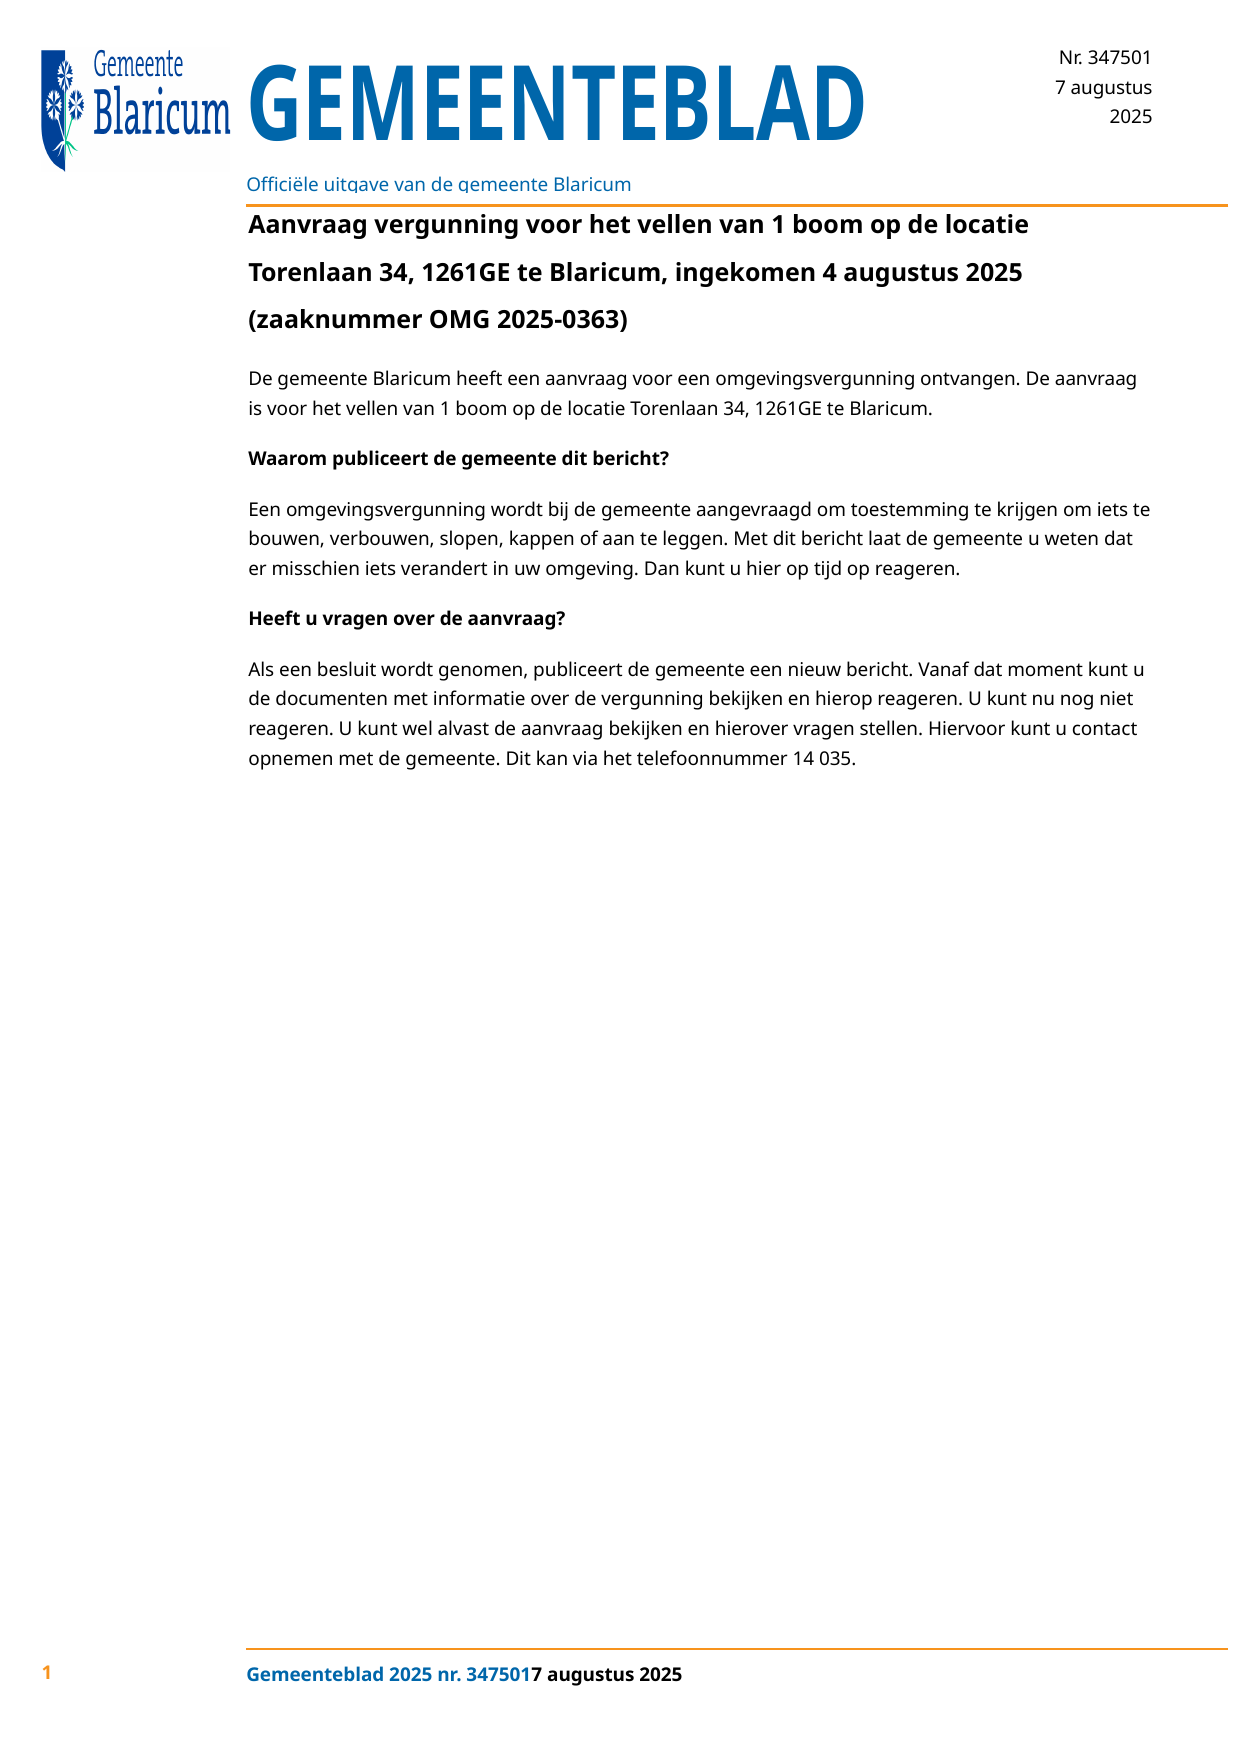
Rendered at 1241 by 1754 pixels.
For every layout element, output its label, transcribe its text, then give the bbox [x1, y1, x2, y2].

text Waarom publiceert de gemeente dit bericht? [248, 446, 1152, 471]
text Aanvraag vergunning voor het vellen van 1 boom op de locatie Torenlaan 34, 1261GE te Blaricum, ingekomen 4 augustus 2025 (zaaknummer OMG 2025-0363) [248, 207, 1152, 336]
text De gemeente Blaricum heeft een aanvraag voor een omgevingsvergunning ontvangen. De aanvraag is voor het vellen van 1 boom op de locatie Torenlaan 34, 1261GE te Blaricum. [248, 366, 1152, 421]
text Een omgevingsvergunning wordt bij de gemeente aangevraagd om toestemming te krijgen om iets te bouwen, verbouwen, slopen, kappen of aan te leggen. Met dit bericht laat de gemeente u weten dat er misschien iets verandert in uw omgeving. Dan kunt u hier op tijd op reageren. [248, 496, 1152, 581]
text Als een besluit wordt genomen, publiceert de gemeente een nieuw bericht. Vanaf dat moment kunt u de documenten met informatie over de vergunning bekijken en hierop reageren. U kunt nu nog niet reageren. U kunt wel alvast de aanvraag bekijken en hierover vragen stellen. Hiervoor kunt u contact opnemen met de gemeente. Dit kan via het telefoonnummer 14 035. [248, 656, 1152, 770]
picture [41, 47, 231, 172]
text Heeft u vragen over de aanvraag? [248, 606, 1152, 631]
